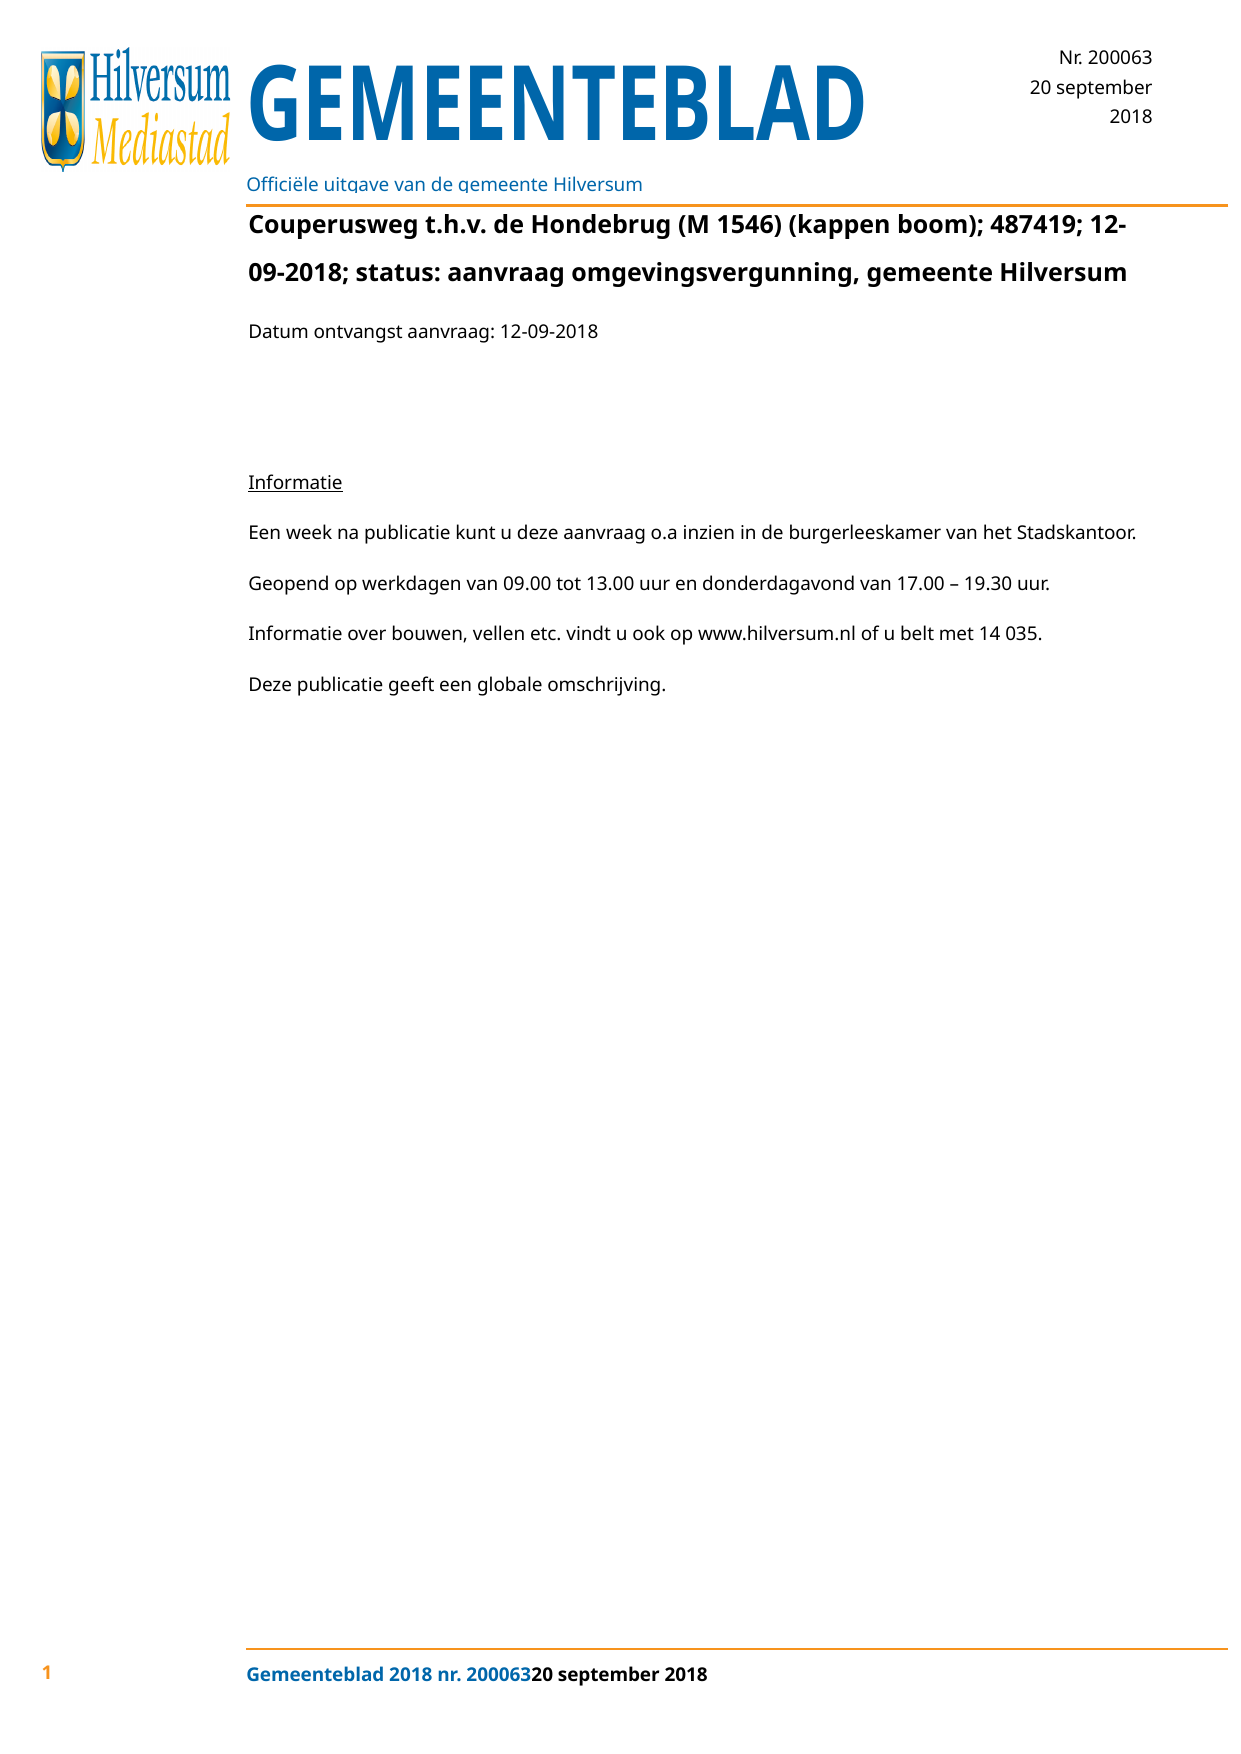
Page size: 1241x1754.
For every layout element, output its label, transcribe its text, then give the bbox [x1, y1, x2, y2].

text Informatie [248, 469, 1152, 495]
text Geopend op werkdagen van 09.00 tot 13.00 uur en donderdagavond van 17.00 – 19.30 uur. [248, 570, 1152, 596]
text Couperusweg t.h.v. de Hondebrug (M 1546) (kappen boom); 487419; 12-09-2018; status: aanvraag omgevingsvergunning, gemeente Hilversum [248, 207, 1152, 288]
picture [41, 47, 231, 172]
text Informatie over bouwen, vellen etc. vindt u ook op www.hilversum.nl of u belt met 14 035. [248, 620, 1152, 646]
text Deze publicatie geeft een globale omschrijving. [248, 671, 1152, 697]
text Datum ontvangst aanvraag: 12-09-2018 [248, 318, 1152, 344]
text Een week na publicatie kunt u deze aanvraag o.a inzien in de burgerleeskamer van het Stadskantoor. [248, 519, 1152, 545]
